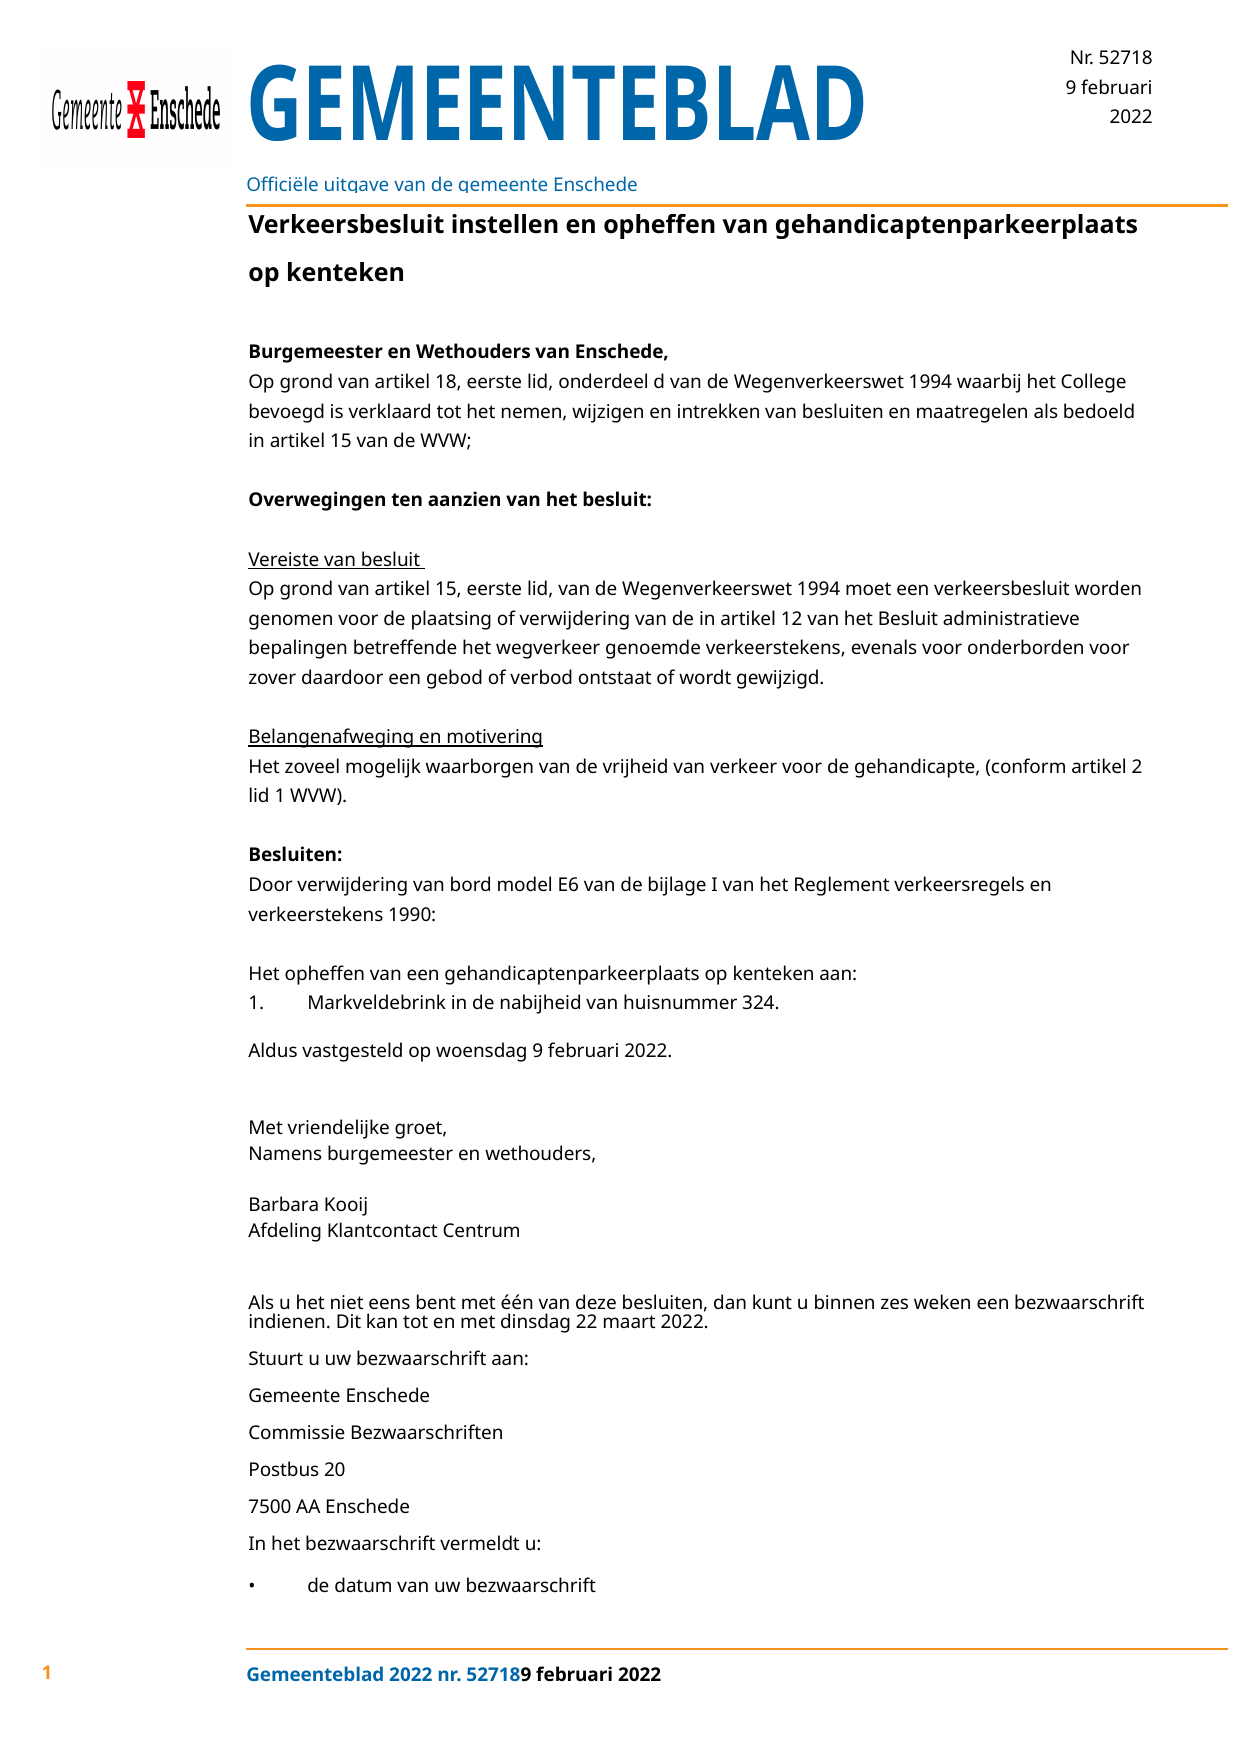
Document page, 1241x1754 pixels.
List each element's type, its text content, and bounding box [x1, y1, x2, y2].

text Burgemeester en Wethouders van Enschede, [248, 339, 1152, 364]
text Commissie Bezwaarschriften [248, 1424, 1152, 1443]
text Met vriendelijke groet, [248, 1114, 1152, 1140]
text Belangenafweging en motivering [248, 723, 1152, 749]
text Verkeersbesluit instellen en opheffen van gehandicaptenparkeerplaats op kenteken [248, 207, 1152, 288]
text Barbara Kooij [248, 1192, 1152, 1217]
text Door verwijdering van bord model E6 van de bijlage I van het Reglement verkeersregels en verkeerstekens 1990: [248, 871, 1152, 926]
text Stuurt u uw bezwaarschrift aan: [248, 1350, 1152, 1369]
text Gemeente Enschede [248, 1387, 1152, 1406]
text Postbus 20 [248, 1461, 1152, 1480]
text Als u het niet eens bent met één van deze besluiten, dan kunt u binnen zes weken een bezwaarschrift indienen. Dit kan tot en met dinsdag 22 maart 2022. [248, 1294, 1152, 1332]
text Het zoveel mogelijk waarborgen van de vrijheid van verkeer voor de gehandicapte, (conform artikel 2 lid 1 WVW). [248, 753, 1152, 808]
text In het bezwaarschrift vermeldt u: [248, 1535, 1152, 1554]
text Besluiten: [248, 842, 1152, 867]
text Afdeling Klantcontact Centrum [248, 1217, 1152, 1243]
text Vereiste van besluit [248, 546, 1152, 571]
list Markveldebrink in de nabijheid van huisnummer 324. [248, 989, 1152, 1015]
list de datum van uw bezwaarschrift [248, 1572, 1152, 1598]
picture [41, 47, 231, 172]
text 7500 AA Enschede [248, 1498, 1152, 1517]
text Overwegingen ten aanzien van het besluit: [248, 487, 1152, 512]
text Aldus vastgesteld op woensdag 9 februari 2022. [248, 1037, 1152, 1063]
text Namens burgemeester en wethouders, [248, 1140, 1152, 1166]
text Op grond van artikel 18, eerste lid, onderdeel d van de Wegenverkeerswet 1994 waarbij het College bevoegd is verklaard tot het nemen, wijzigen en intrekken van besluiten en maatregelen als bedoeld in artikel 15 van de WVW; [248, 368, 1152, 453]
text Op grond van artikel 15, eerste lid, van de Wegenverkeerswet 1994 moet een verkeersbesluit worden genomen voor de plaatsing of verwijdering van de in artikel 12 van het Besluit administratieve bepalingen betreffende het wegverkeer genoemde verkeerstekens, evenals voor onderborden voor zover daardoor een gebod of verbod ontstaat of wordt gewijzigd. [248, 575, 1152, 690]
text Het opheffen van een gehandicaptenparkeerplaats op kenteken aan: [248, 960, 1152, 986]
